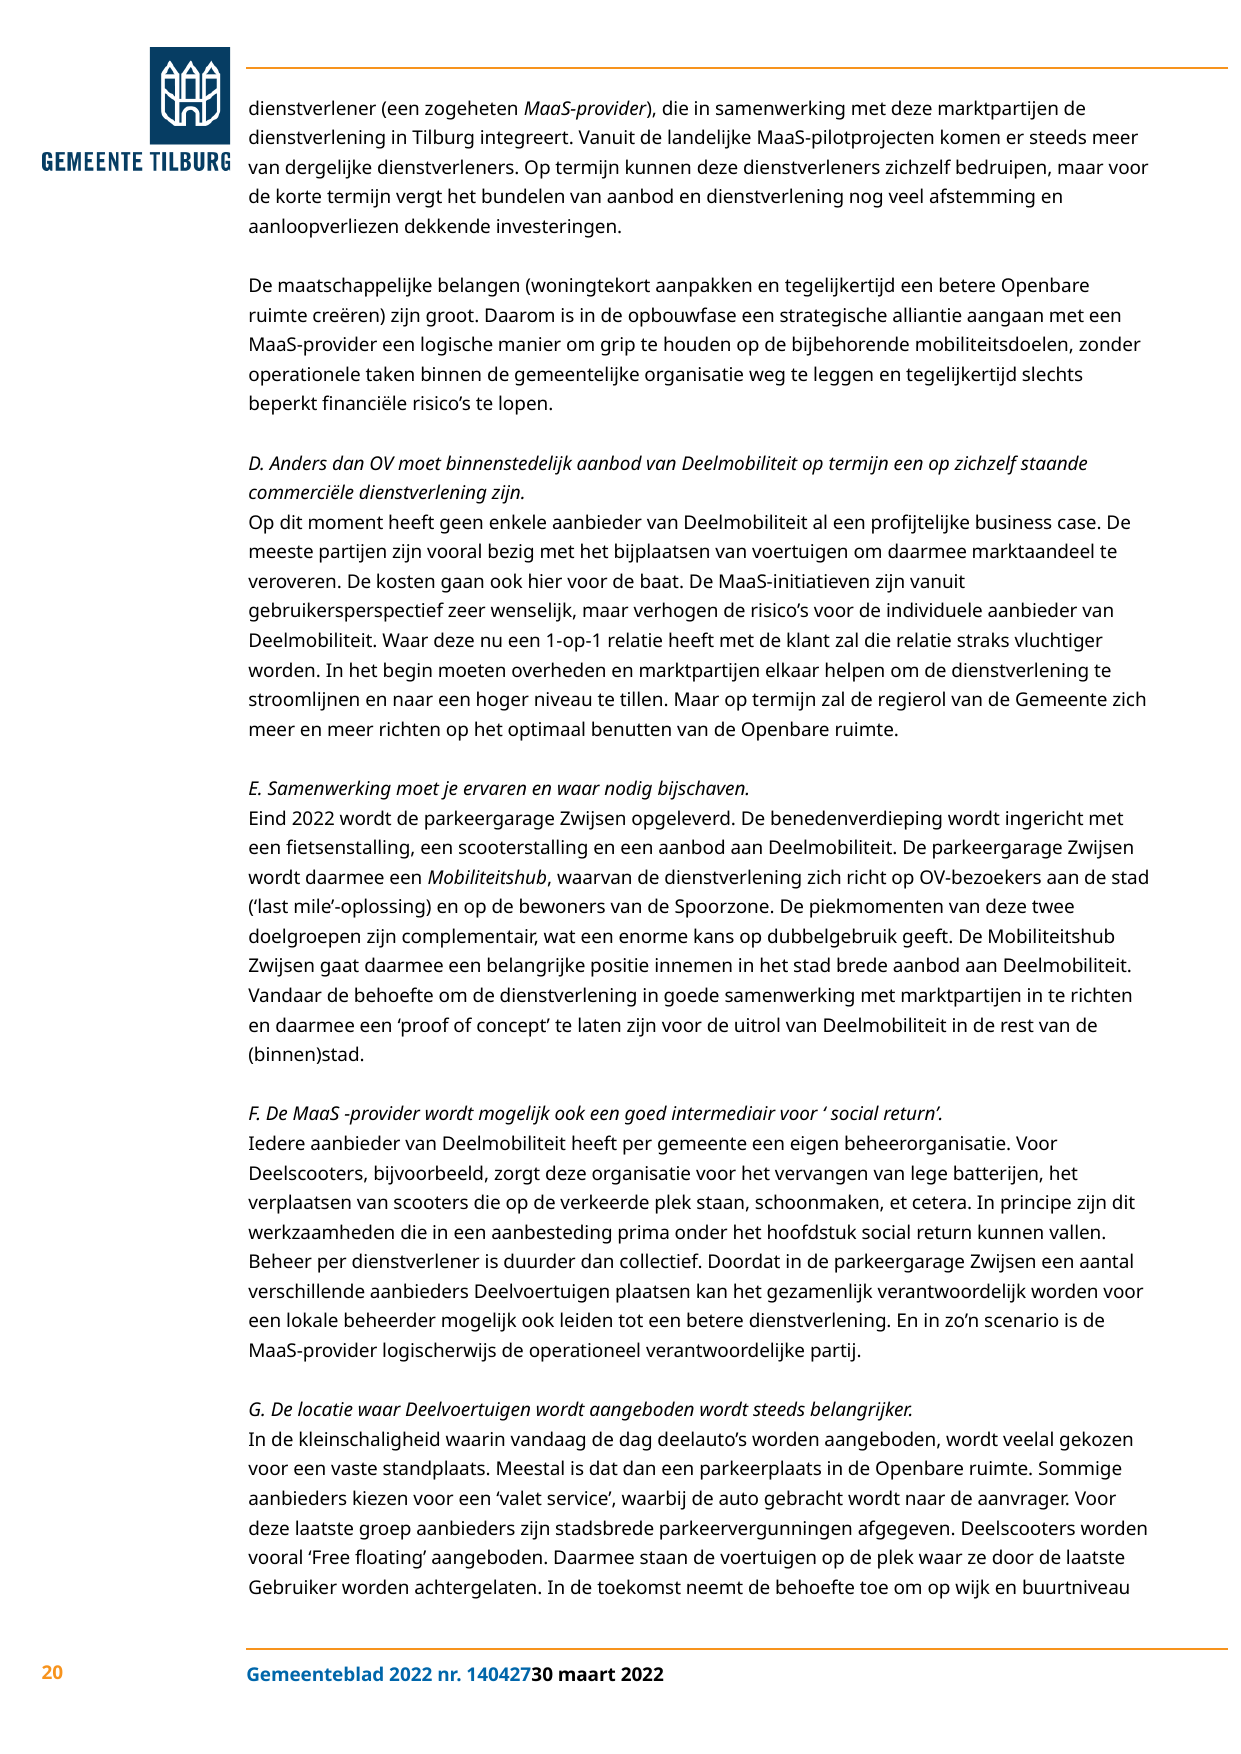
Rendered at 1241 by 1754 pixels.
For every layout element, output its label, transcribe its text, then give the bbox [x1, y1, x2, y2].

text F. De MaaS -provider wordt mogelijk ook een goed intermediair voor ‘ social return’. [248, 1101, 1152, 1126]
text In de kleinschaligheid waarin vandaag de dag deelauto’s worden aangeboden, wordt veelal gekozen voor een vaste standplaats. Meestal is dat dan een parkeerplaats in de Openbare ruimte. Sommige aanbieders kiezen voor een ‘valet service’, waarbij de auto gebracht wordt naar de aanvrager. Voor deze laatste groep aanbieders zijn stadsbrede parkeervergunningen afgegeven. Deelscooters worden vooral ‘Free floating’ aangeboden. Daarmee staan de voertuigen op de plek waar ze door de laatste Gebruiker worden achtergelaten. In de toekomst neemt de behoefte toe om op wijk en buurtniveau [248, 1426, 1152, 1600]
text De maatschappelijke belangen (woningtekort aanpakken en tegelijkertijd een betere Openbare ruimte creëren) zijn groot. Daarom is in de opbouwfase een strategische alliantie aangaan met een MaaS-provider een logische manier om grip te houden op de bijbehorende mobiliteitsdoelen, zonder operationele taken binnen de gemeentelijke organisatie weg te leggen en tegelijkertijd slechts beperkt financiële risico’s te lopen. [248, 272, 1152, 416]
picture [41, 47, 231, 172]
text E. Samenwerking moet je ervaren en waar nodig bijschaven. [248, 775, 1152, 801]
text Op dit moment heeft geen enkele aanbieder van Deelmobiliteit al een profijtelijke business case. De meeste partijen zijn vooral bezig met het bijplaatsen van voertuigen om daarmee marktaandeel te veroveren. De kosten gaan ook hier voor de baat. De MaaS-initiatieven zijn vanuit gebruikersperspectief zeer wenselijk, maar verhogen de risico’s voor de individuele aanbieder van Deelmobiliteit. Waar deze nu een 1-op-1 relatie heeft met de klant zal die relatie straks vluchtiger worden. In het begin moeten overheden en marktpartijen elkaar helpen om de dienstverlening te stroomlijnen en naar een hoger niveau te tillen. Maar op termijn zal de regierol van de Gemeente zich meer en meer richten op het optimaal benutten van de Openbare ruimte. [248, 509, 1152, 742]
text Eind 2022 wordt de parkeergarage Zwijsen opgeleverd. De benedenverdieping wordt ingericht met een fietsenstalling, een scooterstalling en een aanbod aan Deelmobiliteit. De parkeergarage Zwijsen wordt daarmee een Mobiliteitshub, waarvan de dienstverlening zich richt op OV-bezoekers aan de stad (‘last mile’-oplossing) en op de bewoners van de Spoorzone. De piekmomenten van deze twee doelgroepen zijn complementair, wat een enorme kans op dubbelgebruik geeft. De Mobiliteitshub Zwijsen gaat daarmee een belangrijke positie innemen in het stad brede aanbod aan Deelmobiliteit. Vandaar de behoefte om de dienstverlening in goede samenwerking met marktpartijen in te richten en daarmee een ‘proof of concept’ te laten zijn voor de uitrol van Deelmobiliteit in de rest van de (binnen)stad. [248, 805, 1152, 1067]
text dienstverlener (een zogeheten MaaS-provider), die in samenwerking met deze marktpartijen de dienstverlening in Tilburg integreert. Vanuit de landelijke MaaS-pilotprojecten komen er steeds meer van dergelijke dienstverleners. Op termijn kunnen deze dienstverleners zichzelf bedruipen, maar voor de korte termijn vergt het bundelen van aanbod en dienstverlening nog veel afstemming en aanloopverliezen dekkende investeringen. [248, 95, 1152, 239]
text Iedere aanbieder van Deelmobiliteit heeft per gemeente een eigen beheerorganisatie. Voor Deelscooters, bijvoorbeeld, zorgt deze organisatie voor het vervangen van lege batterijen, het verplaatsen van scooters die op de verkeerde plek staan, schoonmaken, et cetera. In principe zijn dit werkzaamheden die in een aanbesteding prima onder het hoofdstuk social return kunnen vallen. Beheer per dienstverlener is duurder dan collectief. Doordat in de parkeergarage Zwijsen een aantal verschillende aanbieders Deelvoertuigen plaatsen kan het gezamenlijk verantwoordelijk worden voor een lokale beheerder mogelijk ook leiden tot een betere dienstverlening. En in zo’n scenario is de MaaS-provider logischerwijs de operationeel verantwoordelijke partij. [248, 1130, 1152, 1363]
text G. De locatie waar Deelvoertuigen wordt aangeboden wordt steeds belangrijker. [248, 1396, 1152, 1422]
text D. Anders dan OV moet binnenstedelijk aanbod van Deelmobiliteit op termijn een op zichzelf staande commerciële dienstverlening zijn. [248, 450, 1152, 505]
